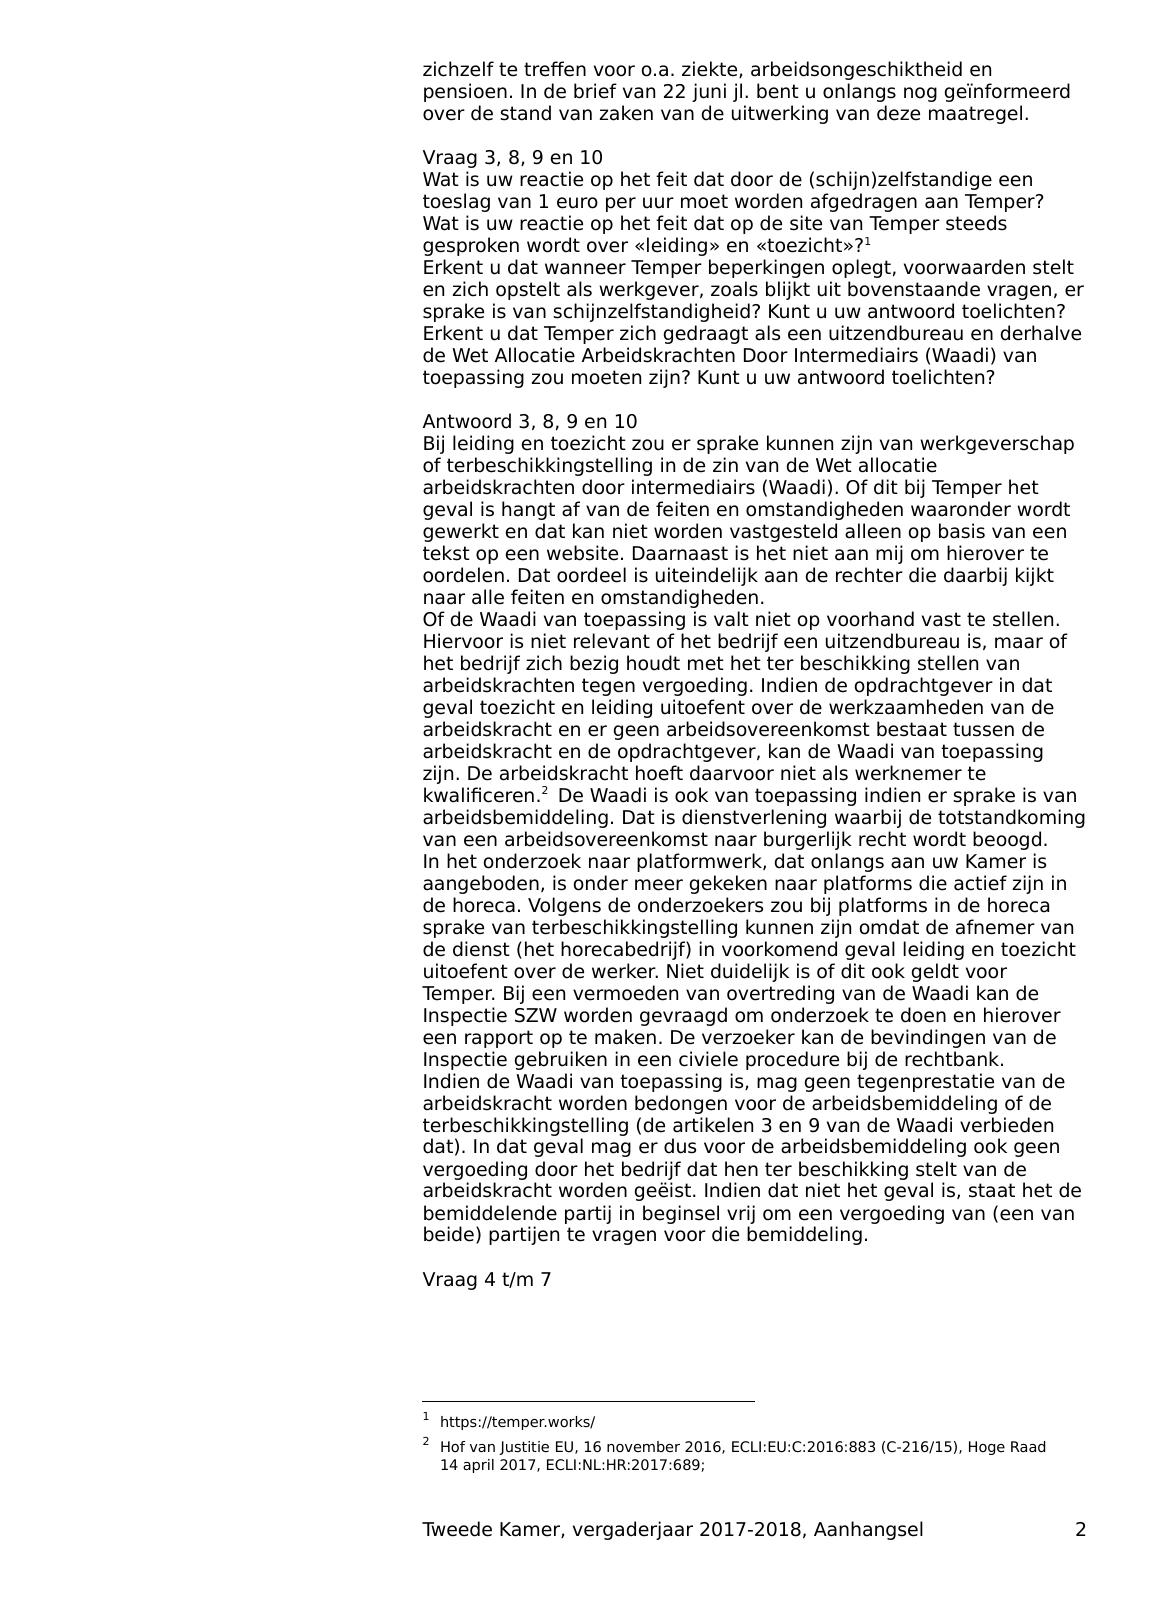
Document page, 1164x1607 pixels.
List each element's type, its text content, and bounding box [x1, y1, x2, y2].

text Vraag 3, 8, 9 en 10 [422, 147, 1087, 169]
text Wat is uw reactie op het feit dat op de site van Temper steeds gesproken wordt over «leiding» en «toezicht»? [422, 213, 1087, 257]
text Erkent u dat Temper zich gedraagt als een uitzendbureau en derhalve de Wet Allocatie Arbeidskrachten Door Intermediairs (Waadi) van toepassing zou moeten zijn? Kunt u uw antwoord toelichten? [422, 323, 1087, 389]
text zichzelf te treffen voor o.a. ziekte, arbeidsongeschiktheid en pensioen. In de brief van 22 juni jl. bent u onlangs nog geïnformeerd over de stand van zaken van de uitwerking van deze maatregel. [422, 59, 1087, 125]
text In het onderzoek naar platformwerk, dat onlangs aan uw Kamer is aangeboden, is onder meer gekeken naar platforms die actief zijn in de horeca. Volgens de onderzoekers zou bij platforms in de horeca sprake van terbeschikkingstelling kunnen zijn omdat de afnemer van de dienst (het horecabedrijf) in voorkomend geval leiding en toezicht uitoefent over de werker. Niet duidelijk is of dit ook geldt voor Temper. Bij een vermoeden van overtreding van de Waadi kan de Inspectie SZW worden gevraagd om onderzoek te doen en hierover een rapport op te maken. De verzoeker kan de bevindingen van de Inspectie gebruiken in een civiele procedure bij de rechtbank. [422, 851, 1087, 1071]
text Indien de Waadi van toepassing is, mag geen tegenprestatie van de arbeidskracht worden bedongen voor de arbeidsbemiddeling of de terbeschikkingstelling (de artikelen 3 en 9 van de Waadi verbieden dat). In dat geval mag er dus voor de arbeidsbemiddeling ook geen vergoeding door het bedrijf dat hen ter beschikking stelt van de arbeidskracht worden geëist. Indien dat niet het geval is, staat het de bemiddelende partij in beginsel vrij om een vergoeding van (een van beide) partijen te vragen voor die bemiddeling. [422, 1071, 1087, 1246]
text Antwoord 3, 8, 9 en 10 [422, 411, 1087, 433]
text Erkent u dat wanneer Temper beperkingen oplegt, voorwaarden stelt en zich opstelt als werkgever, zoals blijkt uit bovenstaande vragen, er sprake is van schijnzelfstandigheid? Kunt u uw antwoord toelichten? [422, 257, 1087, 323]
text Wat is uw reactie op het feit dat door de (schijn)zelfstandige een toeslag van 1 euro per uur moet worden afgedragen aan Temper? [422, 169, 1087, 213]
text https://temper.works/ [422, 1410, 1087, 1432]
text Bij leiding en toezicht zou er sprake kunnen zijn van werkgeverschap of terbeschikkingstelling in de zin van de Wet allocatie arbeidskrachten door intermediairs (Waadi). Of dit bij Temper het geval is hangt af van de feiten en omstandigheden waaronder wordt gewerkt en dat kan niet worden vastgesteld alleen op basis van een tekst op een website. Daarnaast is het niet aan mij om hierover te oordelen. Dat oordeel is uiteindelijk aan de rechter die daarbij kijkt naar alle feiten en omstandigheden. [422, 433, 1087, 609]
text Of de Waadi van toepassing is valt niet op voorhand vast te stellen. Hiervoor is niet relevant of het bedrijf een uitzendbureau is, maar of het bedrijf zich bezig houdt met het ter beschikking stellen van arbeidskrachten tegen vergoeding. Indien de opdrachtgever in dat geval toezicht en leiding uitoefent over de werkzaamheden van de arbeidskracht en er geen arbeidsovereenkomst bestaat tussen de arbeidskracht en de opdrachtgever, kan de Waadi van toepassing zijn. De arbeidskracht hoeft daarvoor niet als werknemer te kwalificeren. De Waadi is ook van toepassing indien er sprake is van arbeidsbemiddeling. Dat is dienstverlening waarbij de totstandkoming van een arbeidsovereenkomst naar burgerlijk recht wordt beoogd. [422, 609, 1087, 851]
text Vraag 4 t/m 7 [422, 1268, 1087, 1291]
text Hof van Justitie EU, 16 november 2016, ECLI:EU:C:2016:883 (C-216/15), Hoge Raad 14 april 2017, ECLI:NL:HR:2017:689; [422, 1435, 1087, 1474]
